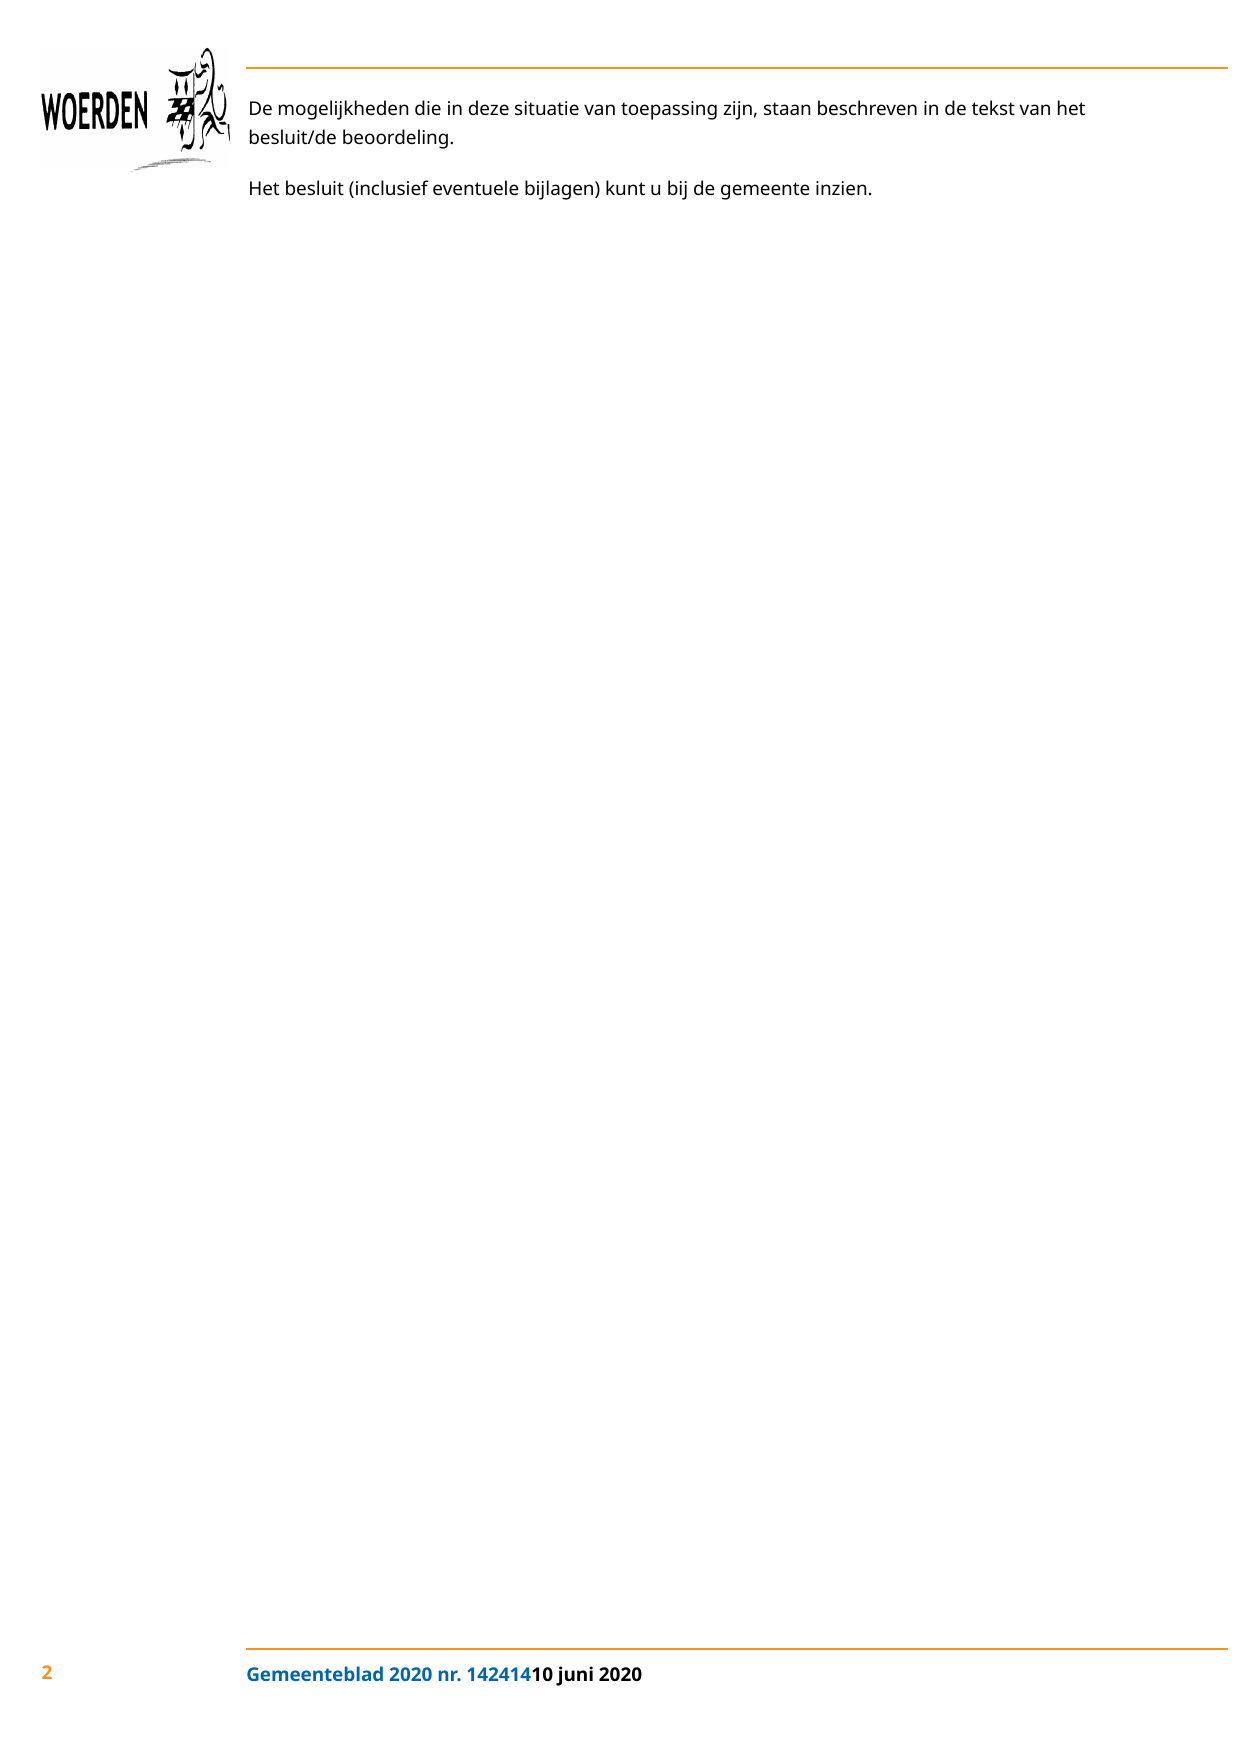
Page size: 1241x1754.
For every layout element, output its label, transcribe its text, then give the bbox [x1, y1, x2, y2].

text De mogelijkheden die in deze situatie van toepassing zijn, staan beschreven in de tekst van het besluit/de beoordeling. [248, 95, 1152, 150]
text Het besluit (inclusief eventuele bijlagen) kunt u bij de gemeente inzien. [248, 175, 1152, 201]
picture [41, 47, 231, 172]
